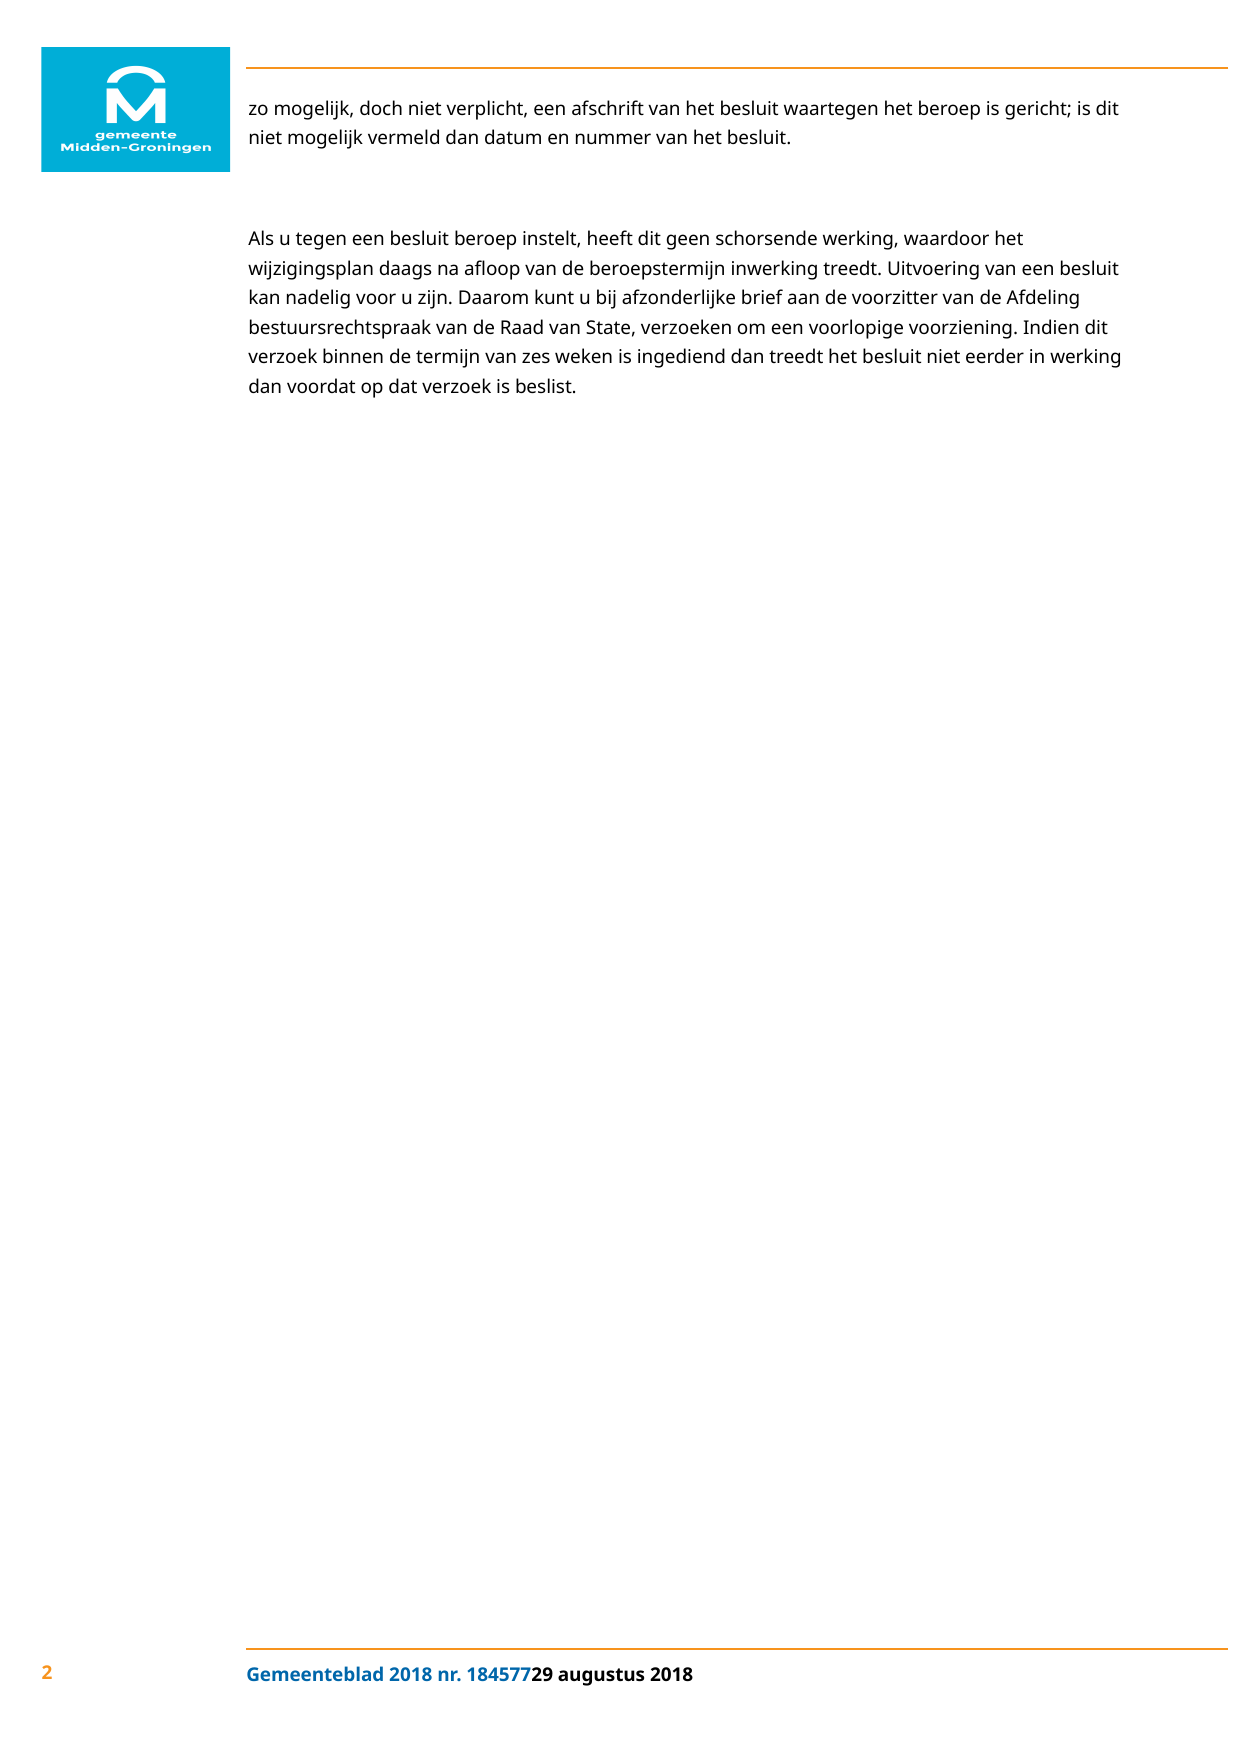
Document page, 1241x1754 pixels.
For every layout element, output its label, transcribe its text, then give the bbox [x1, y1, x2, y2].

picture [108, 66, 164, 82]
text Als u tegen een besluit beroep instelt, heeft dit geen schorsende werking, waardoor het wijzigingsplan daags na afloop van de beroepstermijn inwerking treedt. Uitvoering van een besluit kan nadelig voor u zijn. Daarom kunt u bij afzonderlijke brief aan de voorzitter van de Afdeling bestuursrechtspraak van de Raad van State, verzoeken om een voorlopige voorziening. Indien dit verzoek binnen de termijn van zes weken is ingediend dan treedt het besluit niet eerder in werking dan voordat op dat verzoek is beslist. [248, 225, 1152, 399]
text zo mogelijk, doch niet verplicht, een afschrift van het besluit waartegen het beroep is gericht; is dit niet mogelijk vermeld dan datum en nummer van het besluit. [248, 95, 1152, 150]
picture [184, 146, 190, 153]
picture [107, 89, 165, 122]
